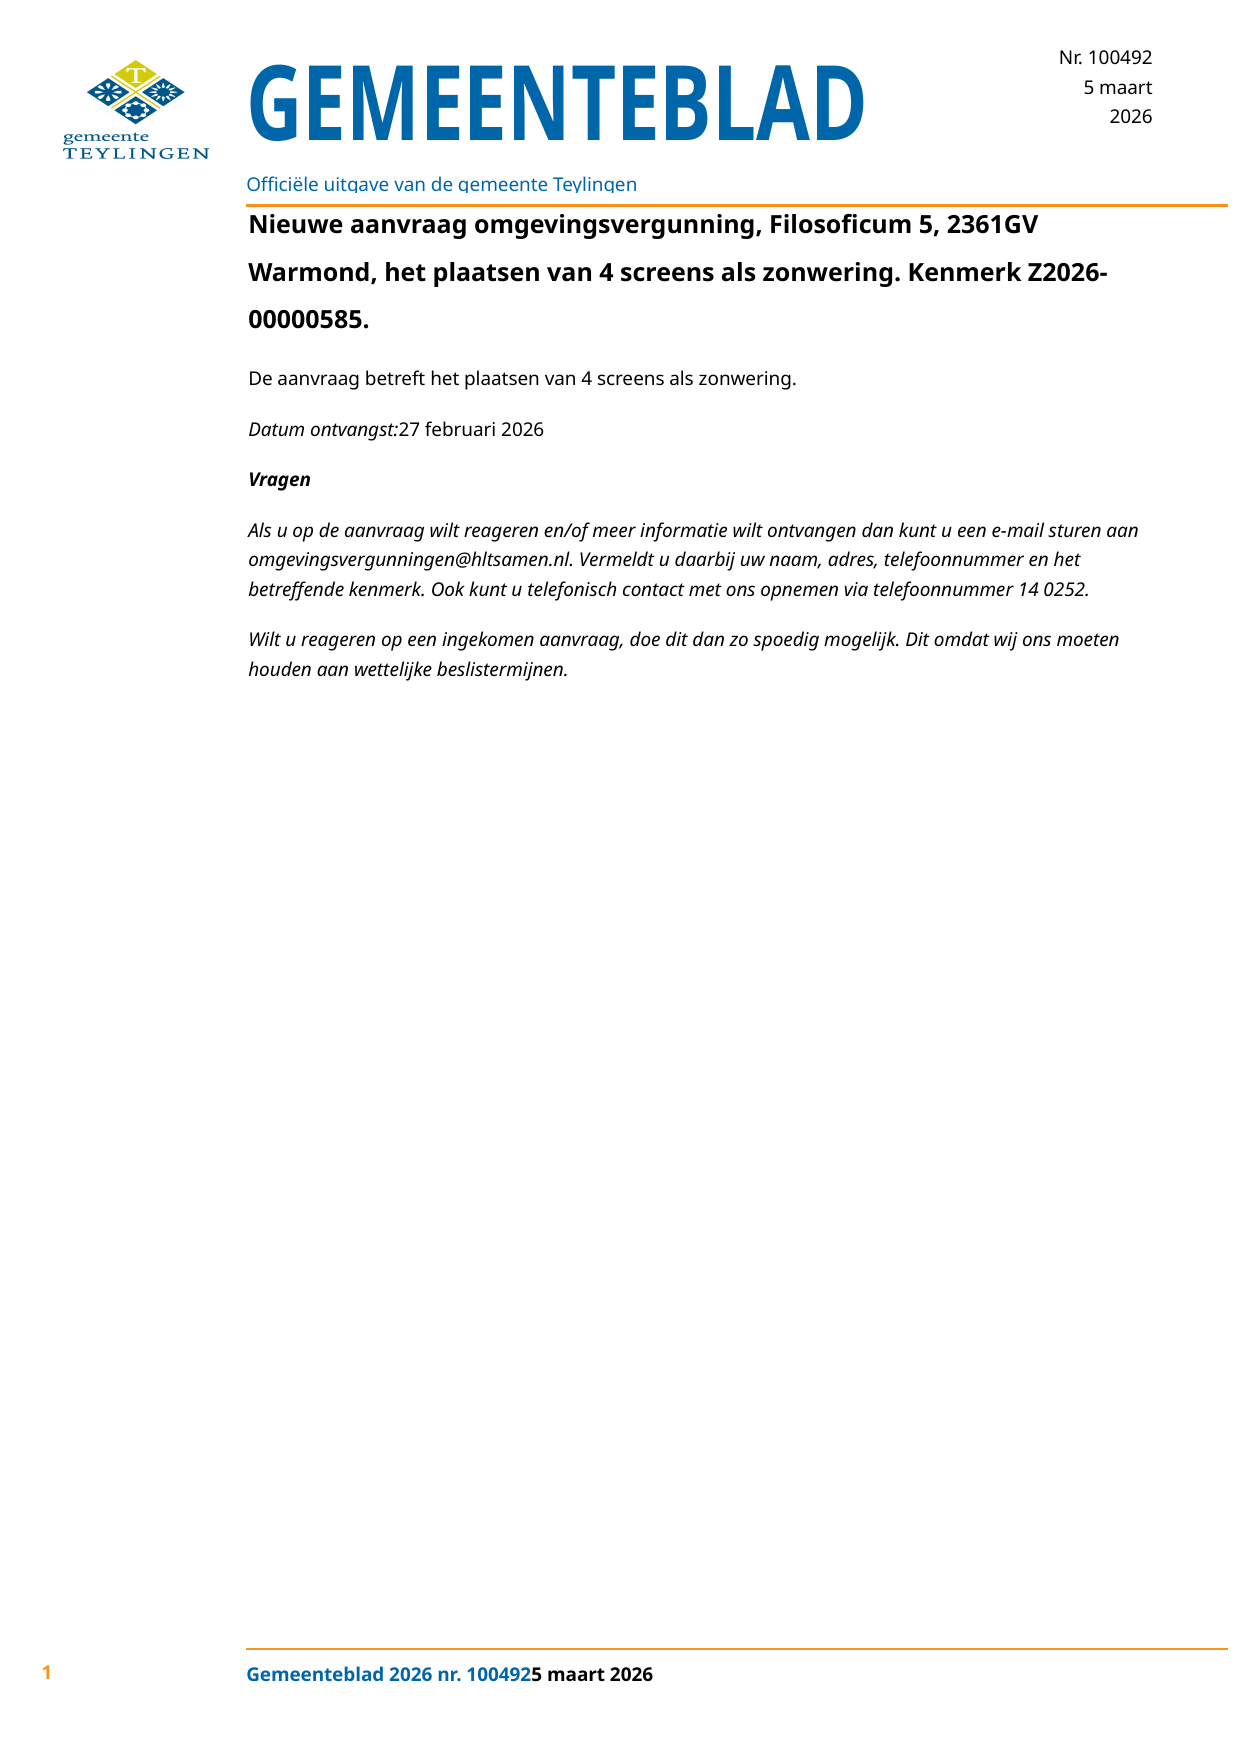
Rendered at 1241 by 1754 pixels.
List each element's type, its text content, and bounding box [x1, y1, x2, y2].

text Datum ontvangst:27 februari 2026 [248, 416, 1152, 442]
text Nieuwe aanvraag omgevingsvergunning, Filosoficum 5, 2361GV Warmond, het plaatsen van 4 screens als zonwering. Kenmerk Z2026-00000585. [248, 207, 1152, 336]
text Als u op de aanvraag wilt reageren en/of meer informatie wilt ontvangen dan kunt u een e-mail sturen aan omgevingsvergunningen@hltsamen.nl. Vermeldt u daarbij uw naam, adres, telefoonnummer en het betreffende kenmerk. Ook kunt u telefonisch contact met ons opnemen via telefoonnummer 14 0252. [248, 517, 1152, 602]
text Vragen [248, 466, 1152, 492]
text De aanvraag betreft het plaatsen van 4 screens als zonwering. [248, 366, 1152, 391]
text Wilt u reageren op een ingekomen aanvraag, doe dit dan zo spoedig mogelijk. Dit omdat wij ons moeten houden aan wettelijke beslistermijnen. [248, 626, 1152, 682]
picture [41, 47, 231, 172]
